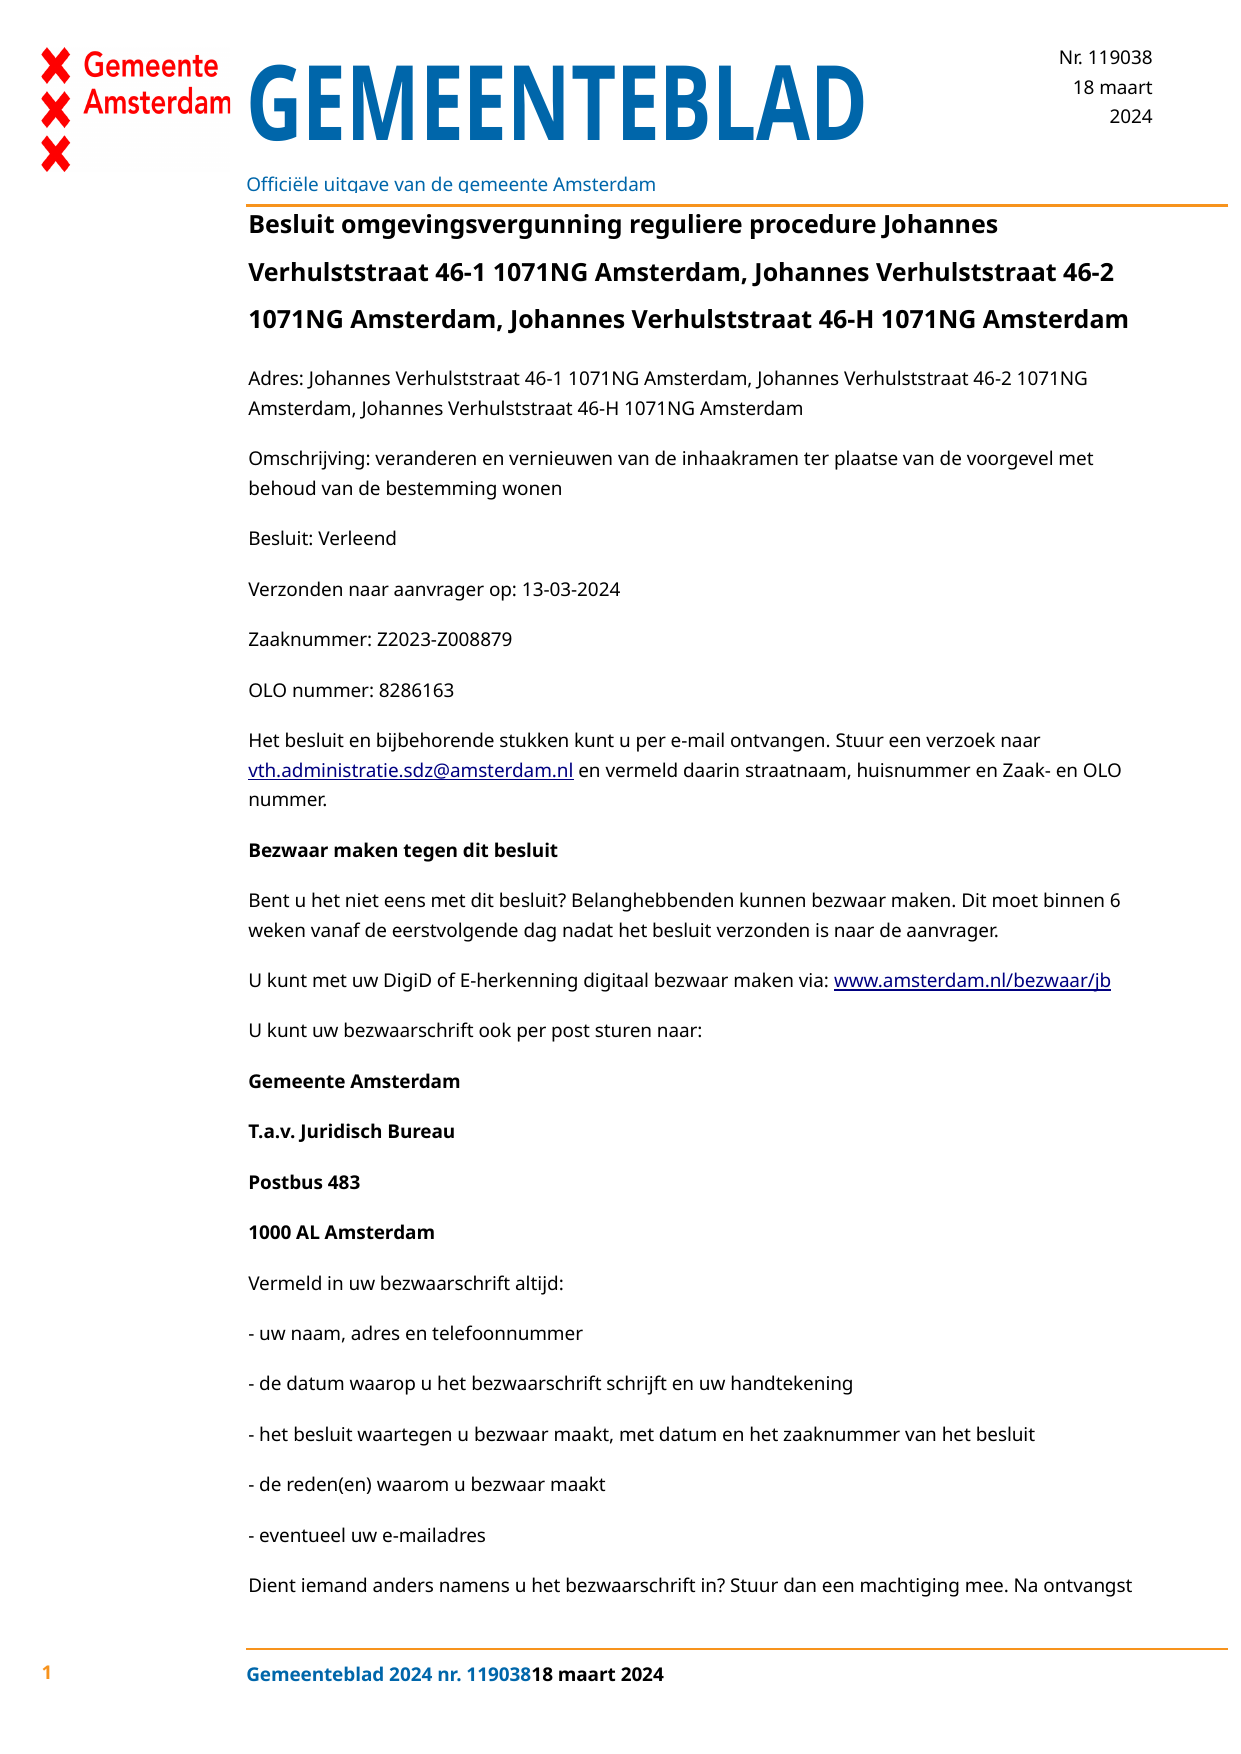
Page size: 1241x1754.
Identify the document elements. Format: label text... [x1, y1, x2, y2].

text U kunt uw bezwaarschrift ook per post sturen naar: [248, 1018, 1152, 1043]
text Het besluit en bijbehorende stukken kunt u per e-mail ontvangen. Stuur een verzoek naar vth.administratie.sdz@amsterdam.nl en vermeld daarin straatnaam, huisnummer en Zaak- en OLO nummer. [248, 727, 1152, 812]
text Dient iemand anders namens u het bezwaarschrift in? Stuur dan een machtiging mee. Na ontvangst [248, 1572, 1152, 1598]
text Bezwaar maken tegen dit besluit [248, 837, 1152, 862]
picture [41, 47, 231, 172]
text - eventueel uw e-mailadres [248, 1522, 1152, 1547]
text Omschrijving: veranderen en vernieuwen van de inhaakramen ter plaatse van de voorgevel met behoud van de bestemming wonen [248, 446, 1152, 501]
text Postbus 483 [248, 1169, 1152, 1194]
text T.a.v. Juridisch Bureau [248, 1118, 1152, 1144]
text OLO nummer: 8286163 [248, 677, 1152, 702]
text 1000 AL Amsterdam [248, 1219, 1152, 1245]
text Gemeente Amsterdam [248, 1068, 1152, 1094]
text Besluit: Verleend [248, 526, 1152, 551]
text U kunt met uw DigiD of E-herkenning digitaal bezwaar maken via: www.amsterdam.nl/bezwaar/jb [248, 967, 1152, 993]
text Zaaknummer: Z2023-Z008879 [248, 626, 1152, 652]
text Bent u het niet eens met dit besluit? Belanghebbenden kunnen bezwaar maken. Dit moet binnen 6 weken vanaf de eerstvolgende dag nadat het besluit verzonden is naar de aanvrager. [248, 887, 1152, 942]
text Vermeld in uw bezwaarschrift altijd: [248, 1270, 1152, 1295]
text - de reden(en) waarom u bezwaar maakt [248, 1471, 1152, 1497]
text Adres: Johannes Verhulststraat 46-1 1071NG Amsterdam, Johannes Verhulststraat 46-2 1071NG Amsterdam, Johannes Verhulststraat 46-H 1071NG Amsterdam [248, 366, 1152, 421]
text Besluit omgevingsvergunning reguliere procedure Johannes Verhulststraat 46-1 1071NG Amsterdam, Johannes Verhulststraat 46-2 1071NG Amsterdam, Johannes Verhulststraat 46-H 1071NG Amsterdam [248, 207, 1152, 336]
text - uw naam, adres en telefoonnummer [248, 1320, 1152, 1346]
text Verzonden naar aanvrager op: 13-03-2024 [248, 576, 1152, 602]
text - de datum waarop u het bezwaarschrift schrijft en uw handtekening [248, 1371, 1152, 1396]
text - het besluit waartegen u bezwaar maakt, met datum en het zaaknummer van het besluit [248, 1421, 1152, 1447]
